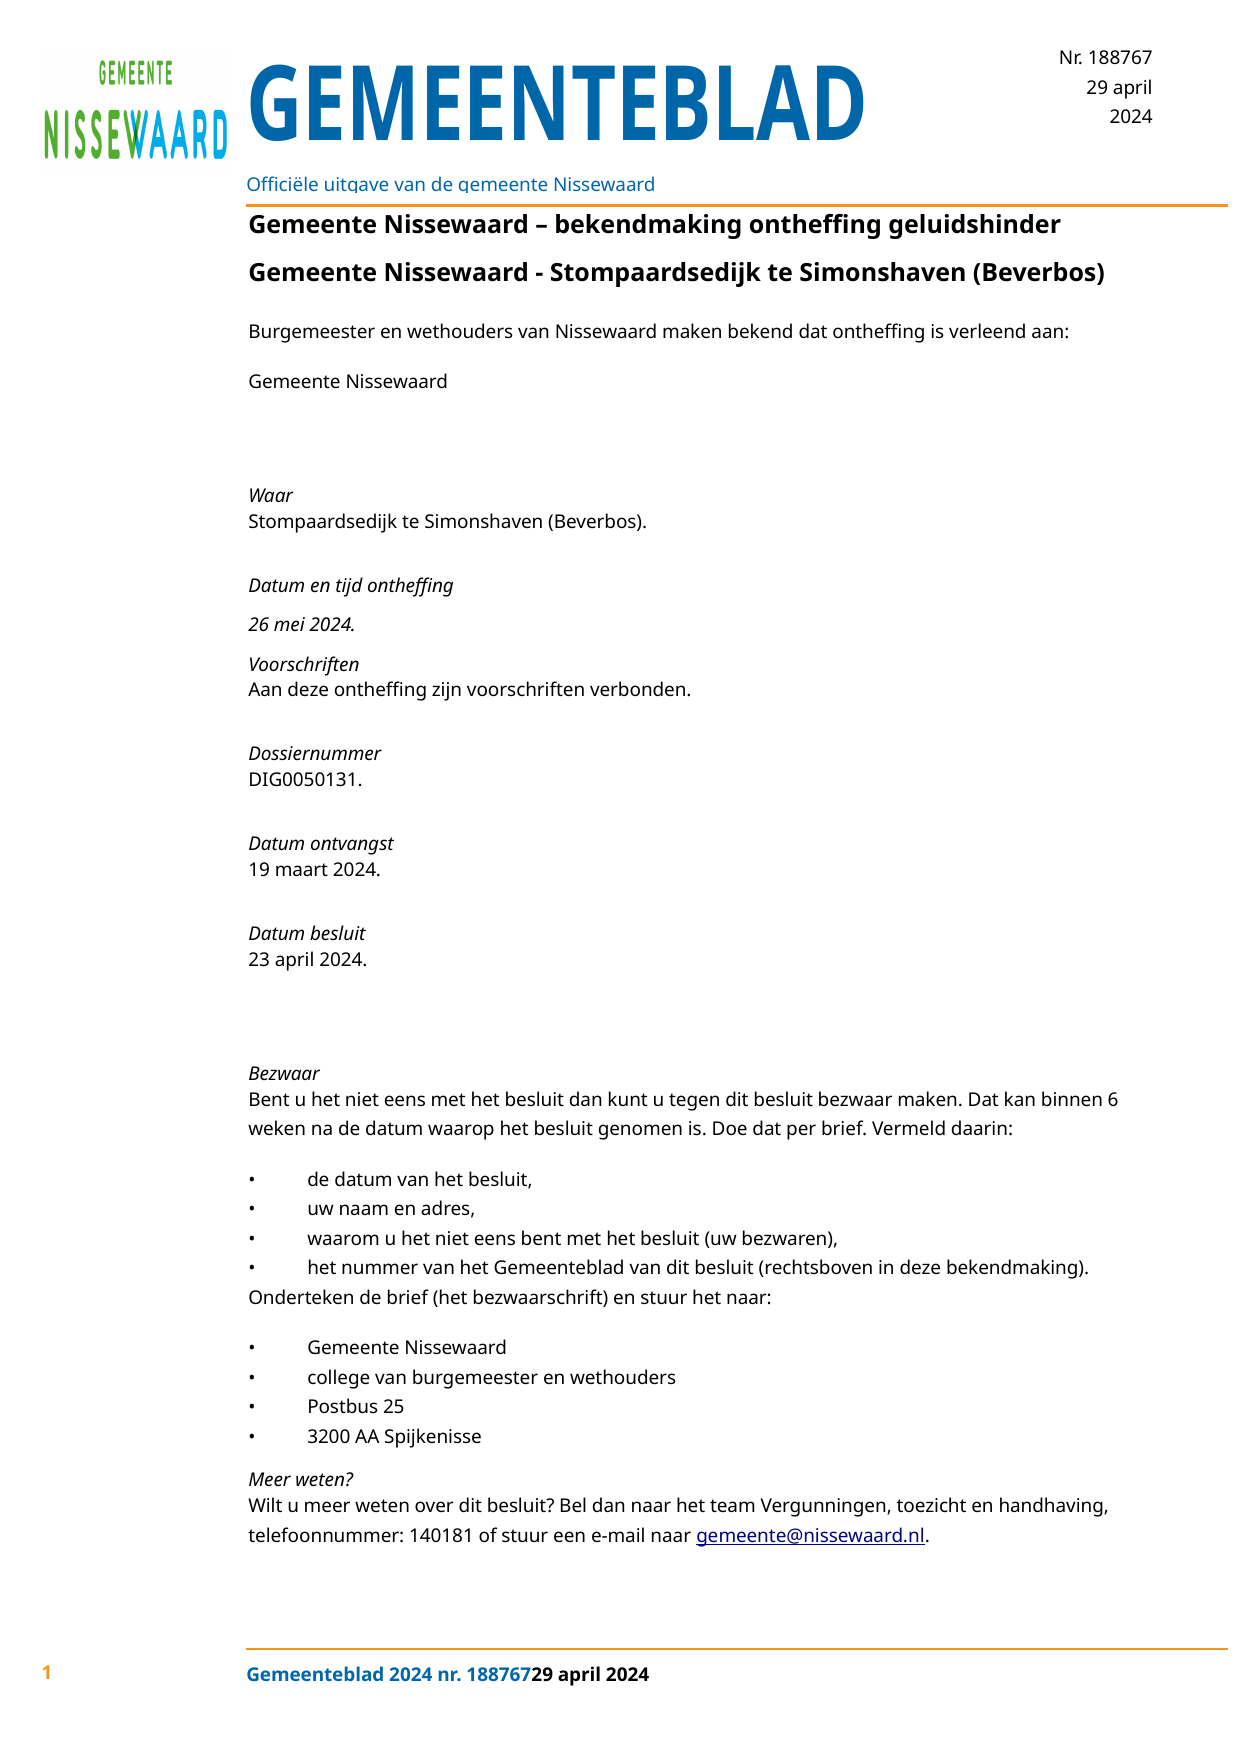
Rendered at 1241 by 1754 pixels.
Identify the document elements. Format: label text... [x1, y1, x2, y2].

list Postbus 25 [248, 1394, 1152, 1419]
text Stompaardsedijk te Simonshaven (Beverbos). [248, 508, 1152, 534]
text 26 mei 2024. [248, 612, 1152, 637]
list Gemeente Nissewaard [248, 1334, 1152, 1360]
text Wilt u meer weten over dit besluit? Bel dan naar het team Vergunningen, toezicht en handhaving, telefoonnummer: 140181 of stuur een e-mail naar gemeente@nissewaard.nl. [248, 1492, 1152, 1547]
list college van burgemeester en wethouders [248, 1364, 1152, 1390]
list het nummer van het Gemeenteblad van dit besluit (rechtsboven in deze bekendmaking). [248, 1254, 1152, 1280]
text Gemeente Nissewaard – bekendmaking ontheffing geluidshinder Gemeente Nissewaard - Stompaardsedijk te Simonshaven (Beverbos) [248, 207, 1152, 288]
text Meer weten? [248, 1466, 1152, 1492]
picture [41, 47, 231, 172]
text Dossiernummer [248, 741, 1152, 766]
text Burgemeester en wethouders van Nissewaard maken bekend dat ontheffing is verleend aan: [248, 318, 1152, 344]
text Datum en tijd ontheffing [248, 572, 1152, 598]
list uw naam en adres, [248, 1195, 1152, 1221]
list waarom u het niet eens bent met het besluit (uw bezwaren), [248, 1225, 1152, 1251]
text Voorschriften [248, 651, 1152, 677]
text 19 maart 2024. [248, 856, 1152, 882]
text Bent u het niet eens met het besluit dan kunt u tegen dit besluit bezwaar maken. Dat kan binnen 6 weken na de datum waarop het besluit genomen is. Doe dat per brief. Vermeld daarin: [248, 1086, 1152, 1141]
text Onderteken de brief (het bezwaarschrift) en stuur het naar: [248, 1284, 1152, 1310]
text Aan deze ontheffing zijn voorschriften verbonden. [248, 677, 1152, 702]
text 23 april 2024. [248, 946, 1152, 971]
text Datum besluit [248, 920, 1152, 946]
list de datum van het besluit, [248, 1166, 1152, 1192]
list 3200 AA Spijkenisse [248, 1423, 1152, 1449]
text Bezwaar [248, 1060, 1152, 1086]
text DIG0050131. [248, 766, 1152, 792]
text Datum ontvangst [248, 830, 1152, 856]
text Gemeente Nissewaard [248, 368, 1152, 394]
text Waar [248, 483, 1152, 508]
